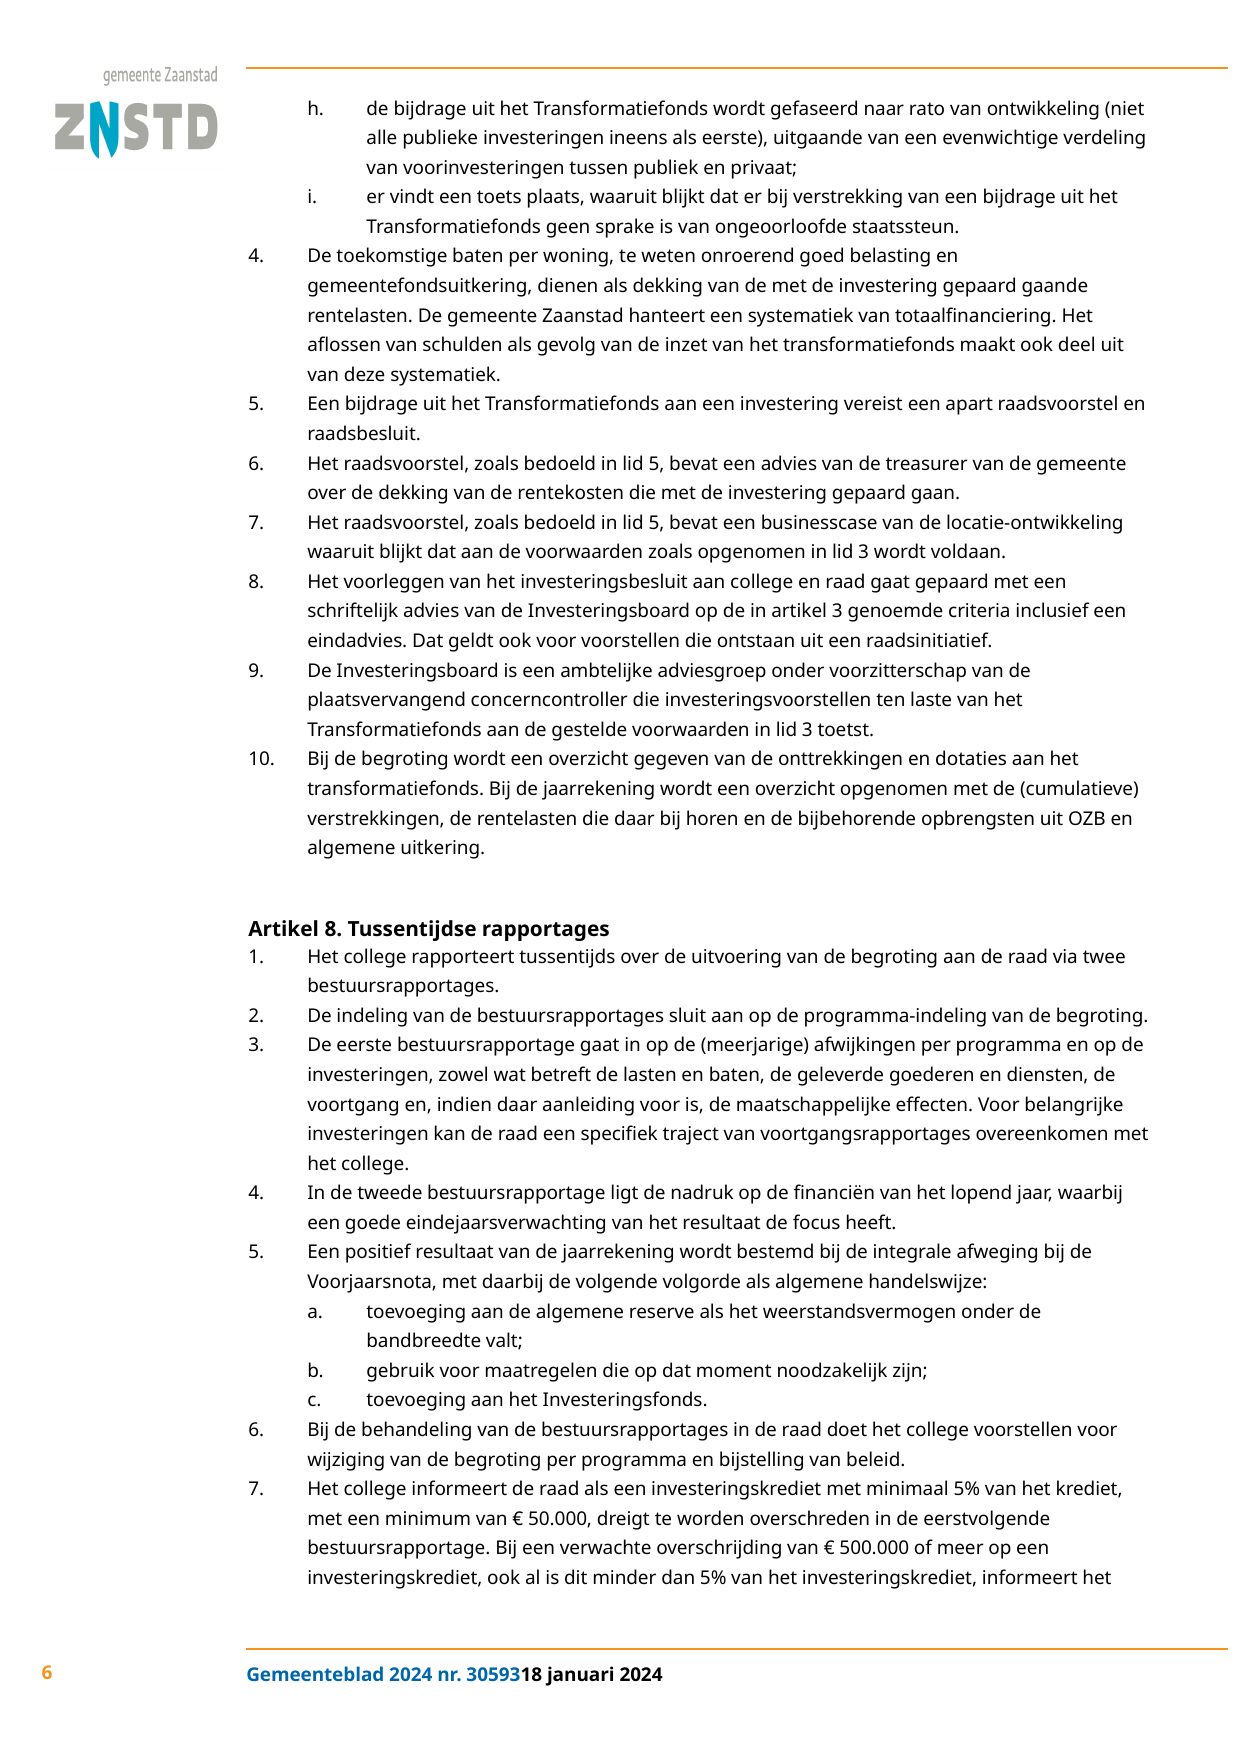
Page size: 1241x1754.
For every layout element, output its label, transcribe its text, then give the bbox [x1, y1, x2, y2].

list Bij de begroting wordt een overzicht gegeven van de onttrekkingen en dotaties aan het transformatiefonds. Bij de jaarrekening wordt een overzicht opgenomen met de (cumulatieve) verstrekkingen, de rentelasten die daar bij horen en de bijbehorende opbrengsten uit OZB en algemene uitkering. [248, 746, 1152, 860]
list Een bijdrage uit het Transformatiefonds aan een investering vereist een apart raadsvoorstel en raadsbesluit. [248, 391, 1152, 446]
list De Investeringsboard is een ambtelijke adviesgroep onder voorzitterschap van de plaatsvervangend concerncontroller die investeringsvoorstellen ten laste van het Transformatiefonds aan de gestelde voorwaarden in lid 3 toetst. [248, 657, 1152, 742]
list Het college informeert de raad als een investeringskrediet met minimaal 5% van het krediet, met een minimum van € 50.000, dreigt te worden overschreden in de eerstvolgende bestuursrapportage. Bij een verwachte overschrijding van € 500.000 of meer op een investeringskrediet, ook al is dit minder dan 5% van het investeringskrediet, informeert het [248, 1475, 1152, 1590]
list er vindt een toets plaats, waaruit blijkt dat er bij verstrekking van een bijdrage uit het Transformatiefonds geen sprake is van ongeoorloofde staatssteun. [307, 183, 1152, 239]
list Het raadsvoorstel, zoals bedoeld in lid 5, bevat een advies van de treasurer van de gemeente over de dekking van de rentekosten die met de investering gepaard gaan. [248, 450, 1152, 505]
list In de tweede bestuursrapportage ligt de nadruk op de financiën van het lopend jaar, waarbij een goede eindejaarsverwachting van het resultaat de focus heeft. [248, 1179, 1152, 1235]
list Het college rapporteert tussentijds over de uitvoering van de begroting aan de raad via twee bestuursrapportages. [248, 943, 1152, 998]
list Bij de behandeling van de bestuursrapportages in de raad doet het college voorstellen voor wijziging van de begroting per programma en bijstelling van beleid. [248, 1416, 1152, 1471]
list toevoeging aan het Investeringsfonds. [307, 1387, 1152, 1412]
list Een positief resultaat van de jaarrekening wordt bestemd bij de integrale afweging bij de Voorjaarsnota, met daarbij de volgende volgorde als algemene handelswijze: [248, 1239, 1152, 1294]
list De eerste bestuursrapportage gaat in op de (meerjarige) afwijkingen per programma en op de investeringen, zowel wat betreft de lasten en baten, de geleverde goederen en diensten, de voortgang en, indien daar aanleiding voor is, de maatschappelijke effecten. Voor belangrijke investeringen kan de raad een specifiek traject van voortgangsrapportages overeenkomen met het college. [248, 1032, 1152, 1176]
list De toekomstige baten per woning, te weten onroerend goed belasting en gemeentefondsuitkering, dienen als dekking van de met de investering gepaard gaande rentelasten. De gemeente Zaanstad hanteert een systematiek van totaalfinanciering. Het aflossen van schulden als gevolg van de inzet van het transformatiefonds maakt ook deel uit van deze systematiek. [248, 243, 1152, 387]
list toevoeging aan de algemene reserve als het weerstandsvermogen onder de bandbreedte valt; [307, 1298, 1152, 1353]
text Artikel 8. Tussentijdse rapportages [248, 914, 1152, 943]
list de bijdrage uit het Transformatiefonds wordt gefaseerd naar rato van ontwikkeling (niet alle publieke investeringen ineens als eerste), uitgaande van een evenwichtige verdeling van voorinvesteringen tussen publiek en privaat; [307, 95, 1152, 180]
list Het raadsvoorstel, zoals bedoeld in lid 5, bevat een businesscase van de locatie-ontwikkeling waaruit blijkt dat aan de voorwaarden zoals opgenomen in lid 3 wordt voldaan. [248, 509, 1152, 564]
list Het voorleggen van het investeringsbesluit aan college en raad gaat gepaard met een schriftelijk advies van de Investeringsboard op de in artikel 3 genoemde criteria inclusief een eindadvies. Dat geldt ook voor voorstellen die ontstaan uit een raadsinitiatief. [248, 568, 1152, 653]
list gebruik voor maatregelen die op dat moment noodzakelijk zijn; [307, 1357, 1152, 1383]
list De indeling van de bestuursrapportages sluit aan op de programma-indeling van de begroting. [248, 1002, 1152, 1028]
picture [41, 47, 231, 172]
